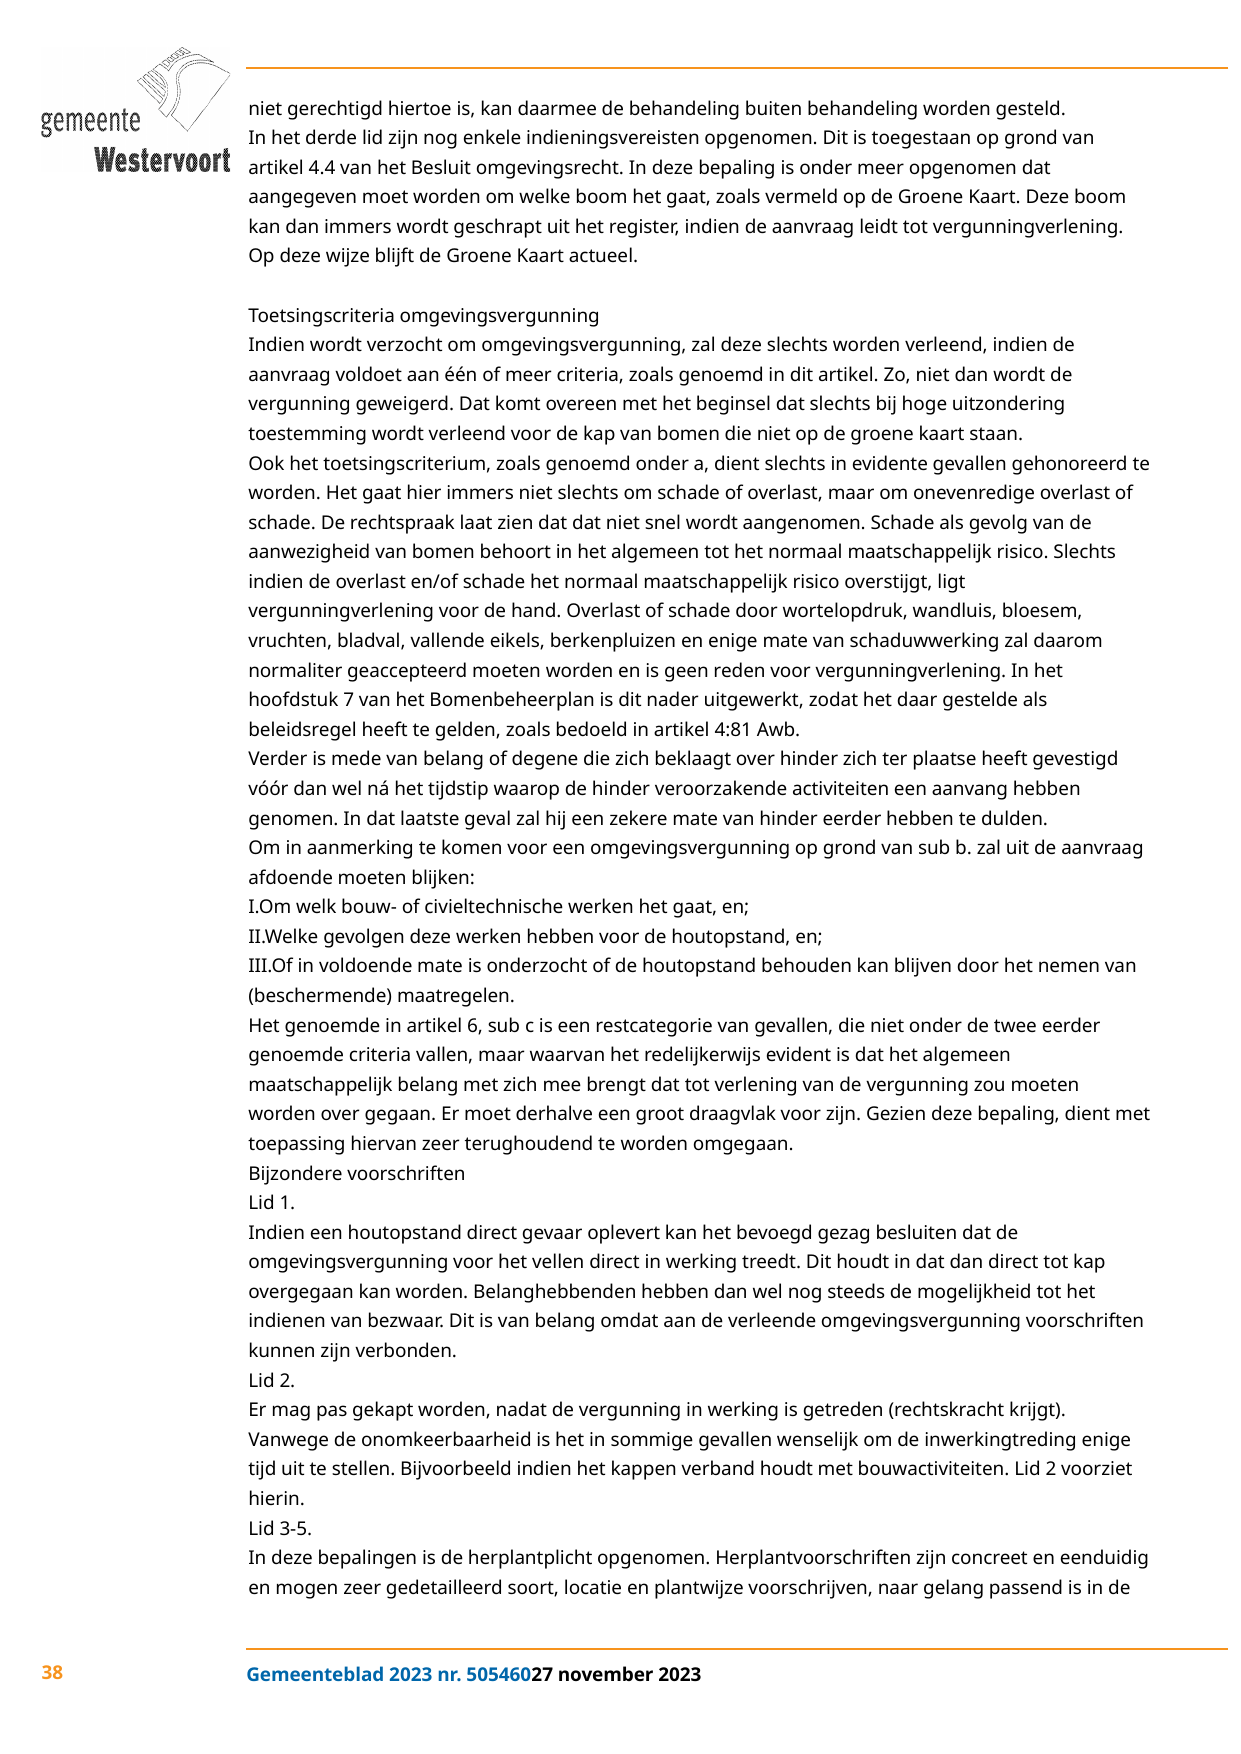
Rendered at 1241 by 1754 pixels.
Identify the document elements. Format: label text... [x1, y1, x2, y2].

text Om in aanmerking te komen voor een omgevingsvergunning op grond van sub b. zal uit de aanvraag afdoende moeten blijken: [248, 834, 1152, 890]
text Toetsingscriteria omgevingsvergunning [248, 302, 1152, 328]
text II.Welke gevolgen deze werken hebben voor de houtopstand, en; [248, 923, 1152, 949]
text Indien een houtopstand direct gevaar oplevert kan het bevoegd gezag besluiten dat de omgevingsvergunning voor het vellen direct in werking treedt. Dit houdt in dat dan direct tot kap overgegaan kan worden. Belanghebbenden hebben dan wel nog steeds de mogelijkheid tot het indienen van bezwaar. Dit is van belang omdat aan de verleende omgevingsvergunning voorschriften kunnen zijn verbonden. [248, 1219, 1152, 1363]
text Indien wordt verzocht om omgevingsvergunning, zal deze slechts worden verleend, indien de aanvraag voldoet aan één of meer criteria, zoals genoemd in dit artikel. Zo, niet dan wordt de vergunning geweigerd. Dat komt overeen met het beginsel dat slechts bij hoge uitzondering toestemming wordt verleend voor de kap van bomen die niet op de groene kaart staan. [248, 331, 1152, 446]
text In deze bepalingen is de herplantplicht opgenomen. Herplantvoorschriften zijn concreet en eenduidig en mogen zeer gedetailleerd soort, locatie en plantwijze voorschrijven, naar gelang passend is in de [248, 1544, 1152, 1600]
text Lid 3-5. [248, 1515, 1152, 1541]
picture [41, 47, 231, 172]
text I.Om welk bouw- of civieltechnische werken het gaat, en; [248, 893, 1152, 919]
text III.Of in voldoende mate is onderzocht of de houtopstand behouden kan blijven door het nemen van (beschermende) maatregelen. [248, 953, 1152, 1008]
text Het genoemde in artikel 6, sub c is een restcategorie van gevallen, die niet onder de twee eerder genoemde criteria vallen, maar waarvan het redelijkerwijs evident is dat het algemeen maatschappelijk belang met zich mee brengt dat tot verlening van de vergunning zou moeten worden over gegaan. Er moet derhalve een groot draagvlak voor zijn. Gezien deze bepaling, dient met toepassing hiervan zeer terughoudend te worden omgegaan. [248, 1012, 1152, 1156]
text In het derde lid zijn nog enkele indieningsvereisten opgenomen. Dit is toegestaan op grond van artikel 4.4 van het Besluit omgevingsrecht. In deze bepaling is onder meer opgenomen dat aangegeven moet worden om welke boom het gaat, zoals vermeld op de Groene Kaart. Deze boom kan dan immers wordt geschrapt uit het register, indien de aanvraag leidt tot vergunningverlening. Op deze wijze blijft de Groene Kaart actueel. [248, 124, 1152, 268]
text Ook het toetsingscriterium, zoals genoemd onder a, dient slechts in evidente gevallen gehonoreerd te worden. Het gaat hier immers niet slechts om schade of overlast, maar om onevenredige overlast of schade. De rechtspraak laat zien dat dat niet snel wordt aangenomen. Schade als gevolg van de aanwezigheid van bomen behoort in het algemeen tot het normaal maatschappelijk risico. Slechts indien de overlast en/of schade het normaal maatschappelijk risico overstijgt, ligt vergunningverlening voor de hand. Overlast of schade door wortelopdruk, wandluis, bloesem, vruchten, bladval, vallende eikels, berkenpluizen en enige mate van schaduwwerking zal daarom normaliter geaccepteerd moeten worden en is geen reden voor vergunningverlening. In het hoofdstuk 7 van het Bomenbeheerplan is dit nader uitgewerkt, zodat het daar gestelde als beleidsregel heeft te gelden, zoals bedoeld in artikel 4:81 Awb. [248, 450, 1152, 742]
text Verder is mede van belang of degene die zich beklaagt over hinder zich ter plaatse heeft gevestigd vóór dan wel ná het tijdstip waarop de hinder veroorzakende activiteiten een aanvang hebben genomen. In dat laatste geval zal hij een zekere mate van hinder eerder hebben te dulden. [248, 746, 1152, 831]
text Lid 2. [248, 1367, 1152, 1393]
text Er mag pas gekapt worden, nadat de vergunning in werking is getreden (rechtskracht krijgt). Vanwege de onomkeerbaarheid is het in sommige gevallen wenselijk om de inwerkingtreding enige tijd uit te stellen. Bijvoorbeeld indien het kappen verband houdt met bouwactiviteiten. Lid 2 voorziet hierin. [248, 1396, 1152, 1511]
text niet gerechtigd hiertoe is, kan daarmee de behandeling buiten behandeling worden gesteld. [248, 95, 1152, 121]
text Lid 1. [248, 1189, 1152, 1215]
text Bijzondere voorschriften [248, 1160, 1152, 1186]
